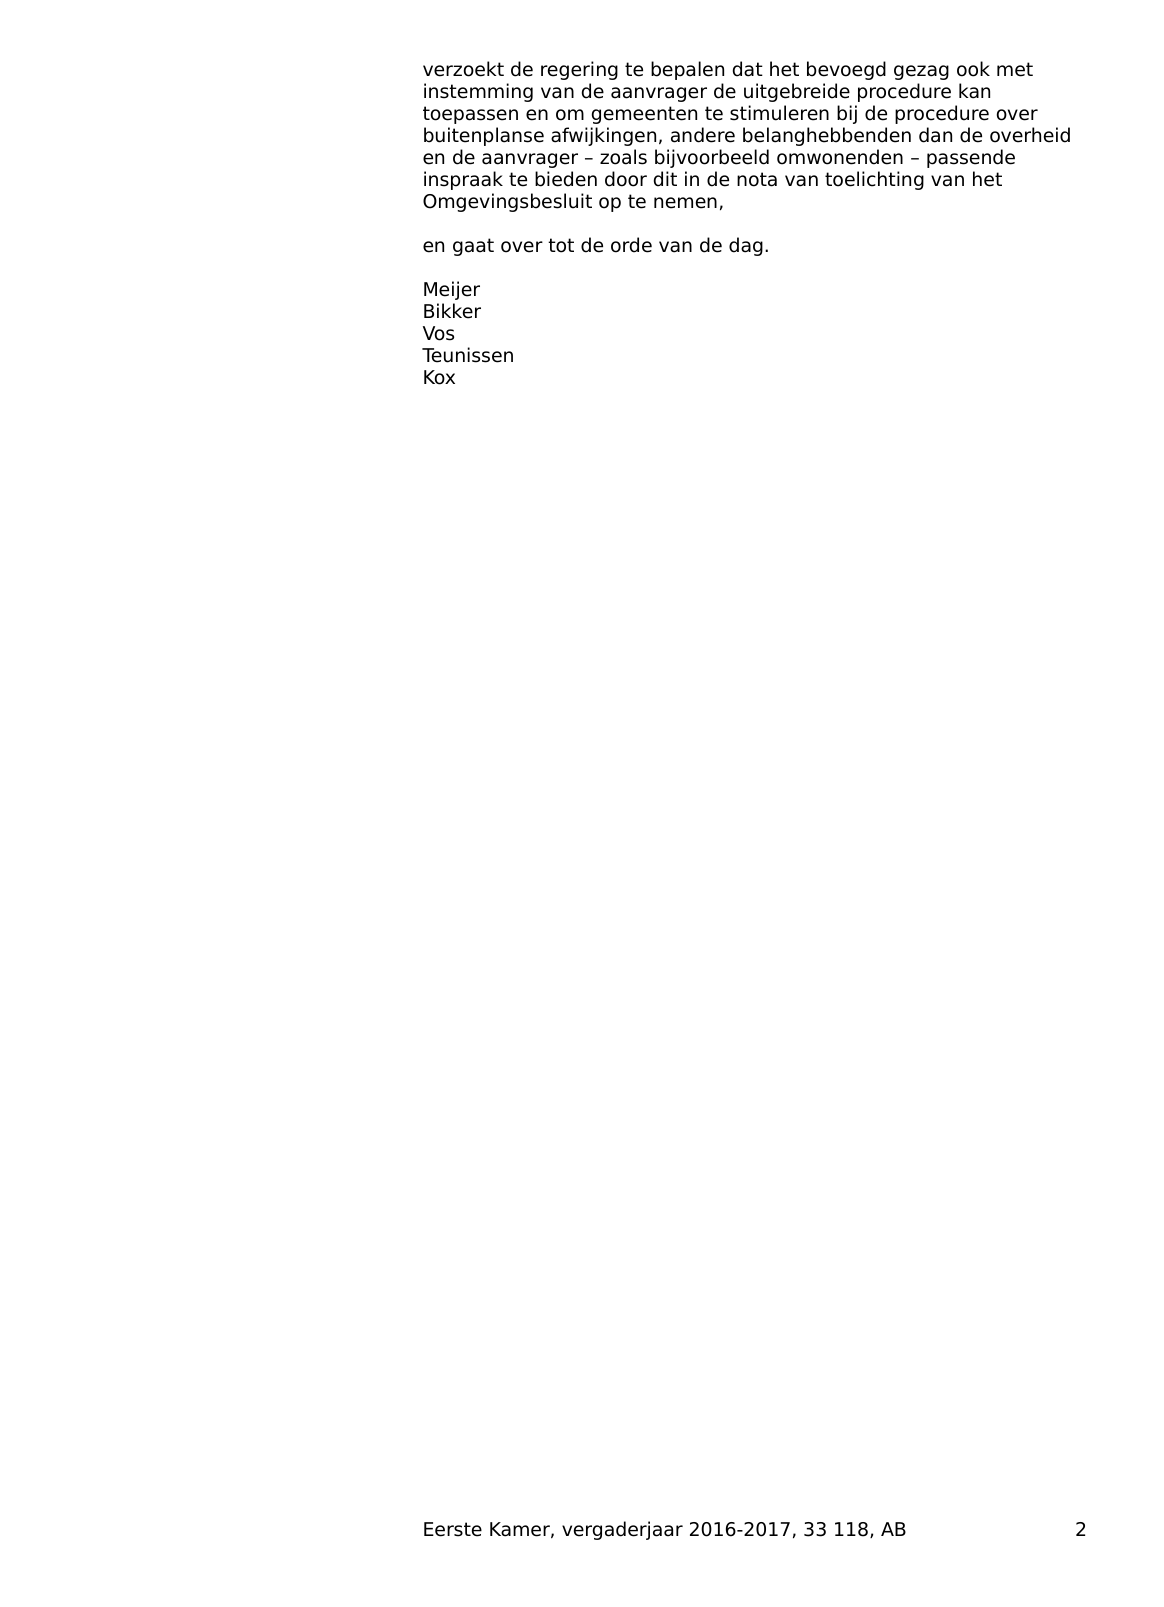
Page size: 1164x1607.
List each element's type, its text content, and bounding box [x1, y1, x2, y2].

text Meijer [422, 279, 1087, 301]
text Vos [422, 323, 1087, 345]
text verzoekt de regering te bepalen dat het bevoegd gezag ook met instemming van de aanvrager de uitgebreide procedure kan toepassen en om gemeenten te stimuleren bij de procedure over buitenplanse afwijkingen, andere belanghebbenden dan de overheid en de aanvrager – zoals bijvoorbeeld omwonenden – passende inspraak te bieden door dit in de nota van toelichting van het Omgevingsbesluit op te nemen, [422, 59, 1087, 213]
text Kox [422, 367, 1087, 389]
text Teunissen [422, 345, 1087, 367]
text Bikker [422, 301, 1087, 323]
text en gaat over tot de orde van de dag. [422, 235, 1087, 257]
